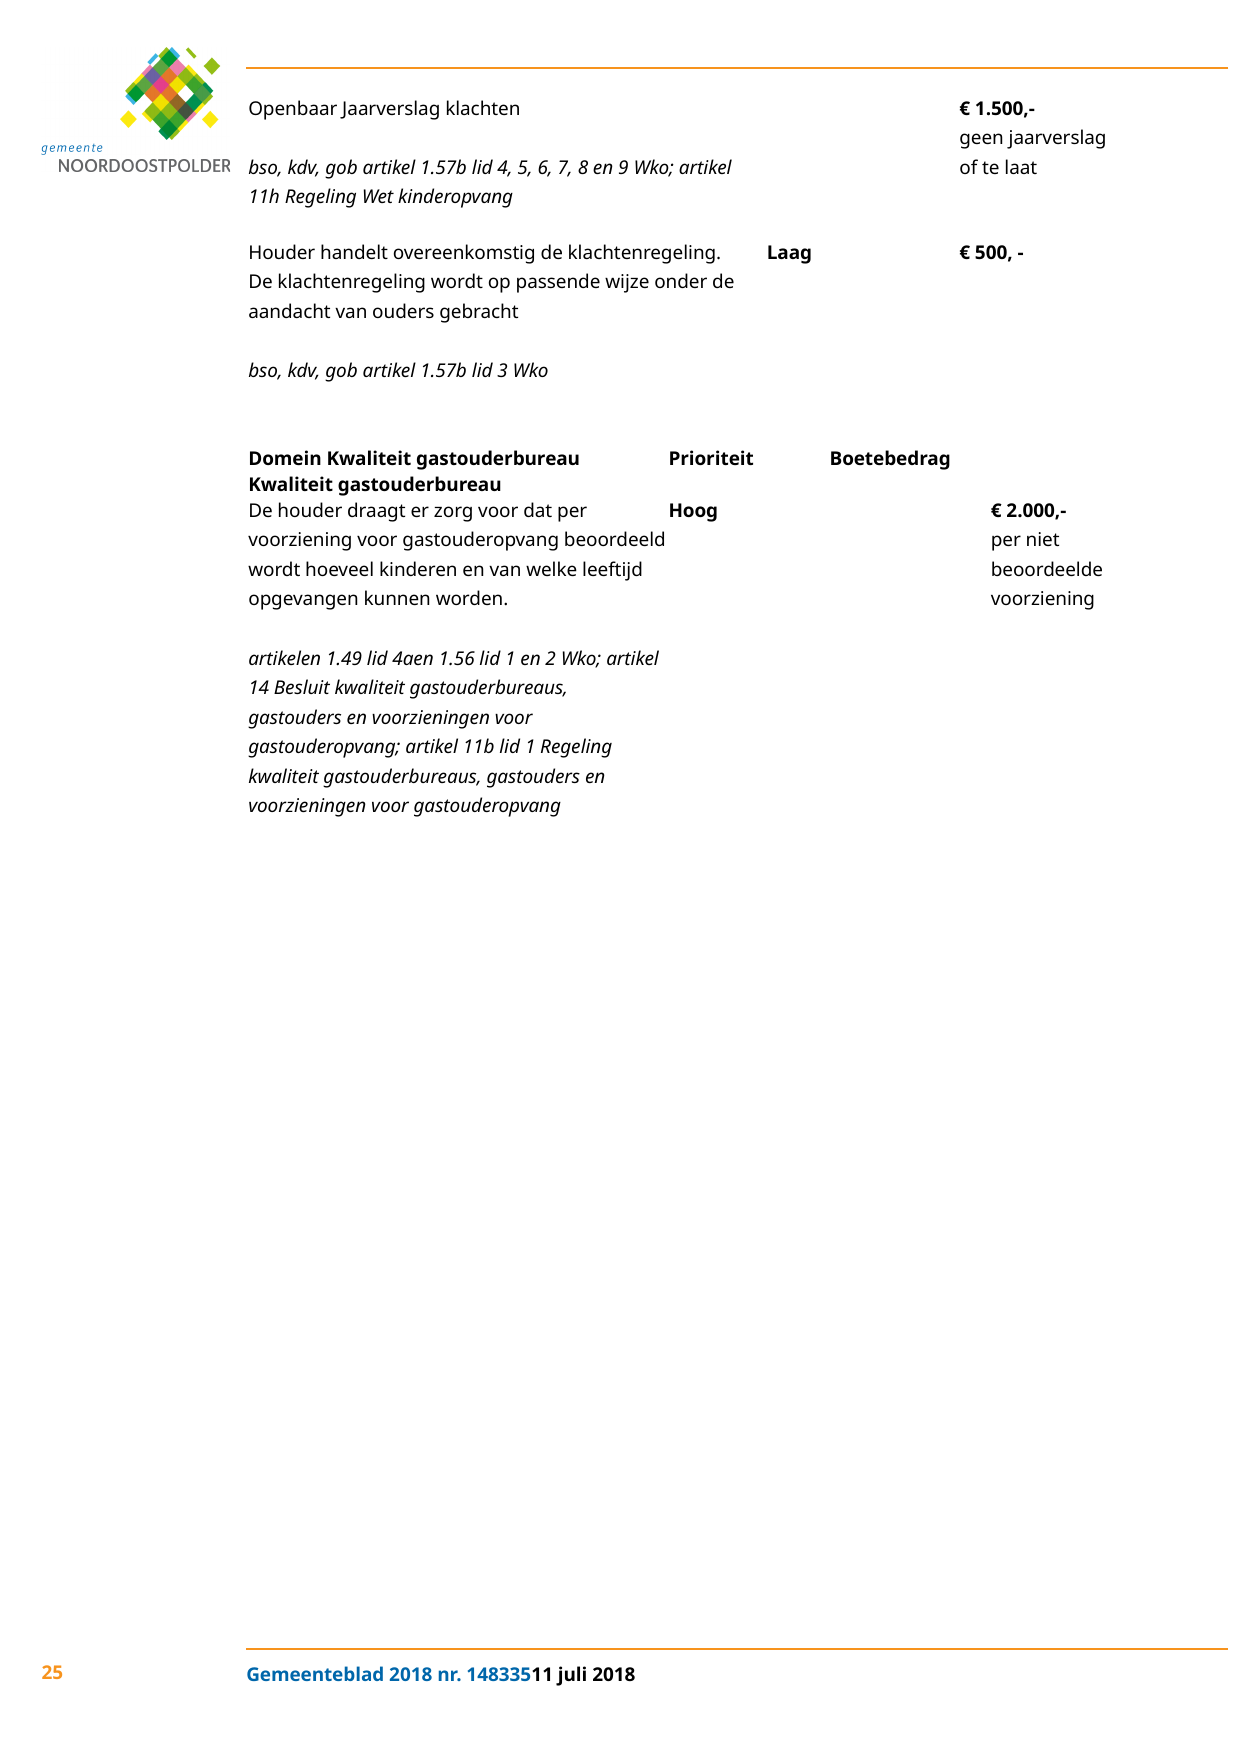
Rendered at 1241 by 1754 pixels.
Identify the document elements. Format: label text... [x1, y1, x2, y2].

table_cell Kwaliteit gastouderbureau [248, 471, 1152, 497]
table_cell Laag [767, 239, 959, 412]
table_cell € 500, - [959, 239, 1152, 412]
table_header Boetebedrag [829, 445, 1152, 471]
table_cell Houder handelt overeenkomstig de klachtenregeling. De klachtenregeling wordt op passende wijze onder de aandacht van ouders gebracht bso, kdv, gob artikel 1.57b lid 3 Wko [248, 239, 767, 412]
table_header Prioriteit [668, 445, 829, 471]
table_cell Openbaar Jaarverslag klachten bso, kdv, gob artikel 1.57b lid 4, 5, 6, 7, 8 en 9 Wko; artikel 11h Regeling Wet kinderopvang [248, 95, 767, 239]
table_cell [767, 95, 959, 239]
table_cell € 1.500,- geen jaarverslag of te laat [959, 95, 1152, 239]
table_cell Hoog [668, 497, 991, 848]
table_cell € 2.000,- per niet beoordeelde voorziening [991, 497, 1152, 848]
table_cell De houder draagt er zorg voor dat per voorziening voor gastouderopvang beoordeeld wordt hoeveel kinderen en van welke leeftijd opgevangen kunnen worden. artikelen 1.49 lid 4aen 1.56 lid 1 en 2 Wko; artikel 14 Besluit kwaliteit gastouderbureaus, gastouders en voorzieningen voor gastouderopvang; artikel 11b lid 1 Regeling kwaliteit gastouderbureaus, gastouders en voorzieningen voor gastouderopvang [248, 497, 668, 848]
picture [41, 47, 231, 172]
table_header Domein Kwaliteit gastouderbureau [248, 445, 668, 471]
